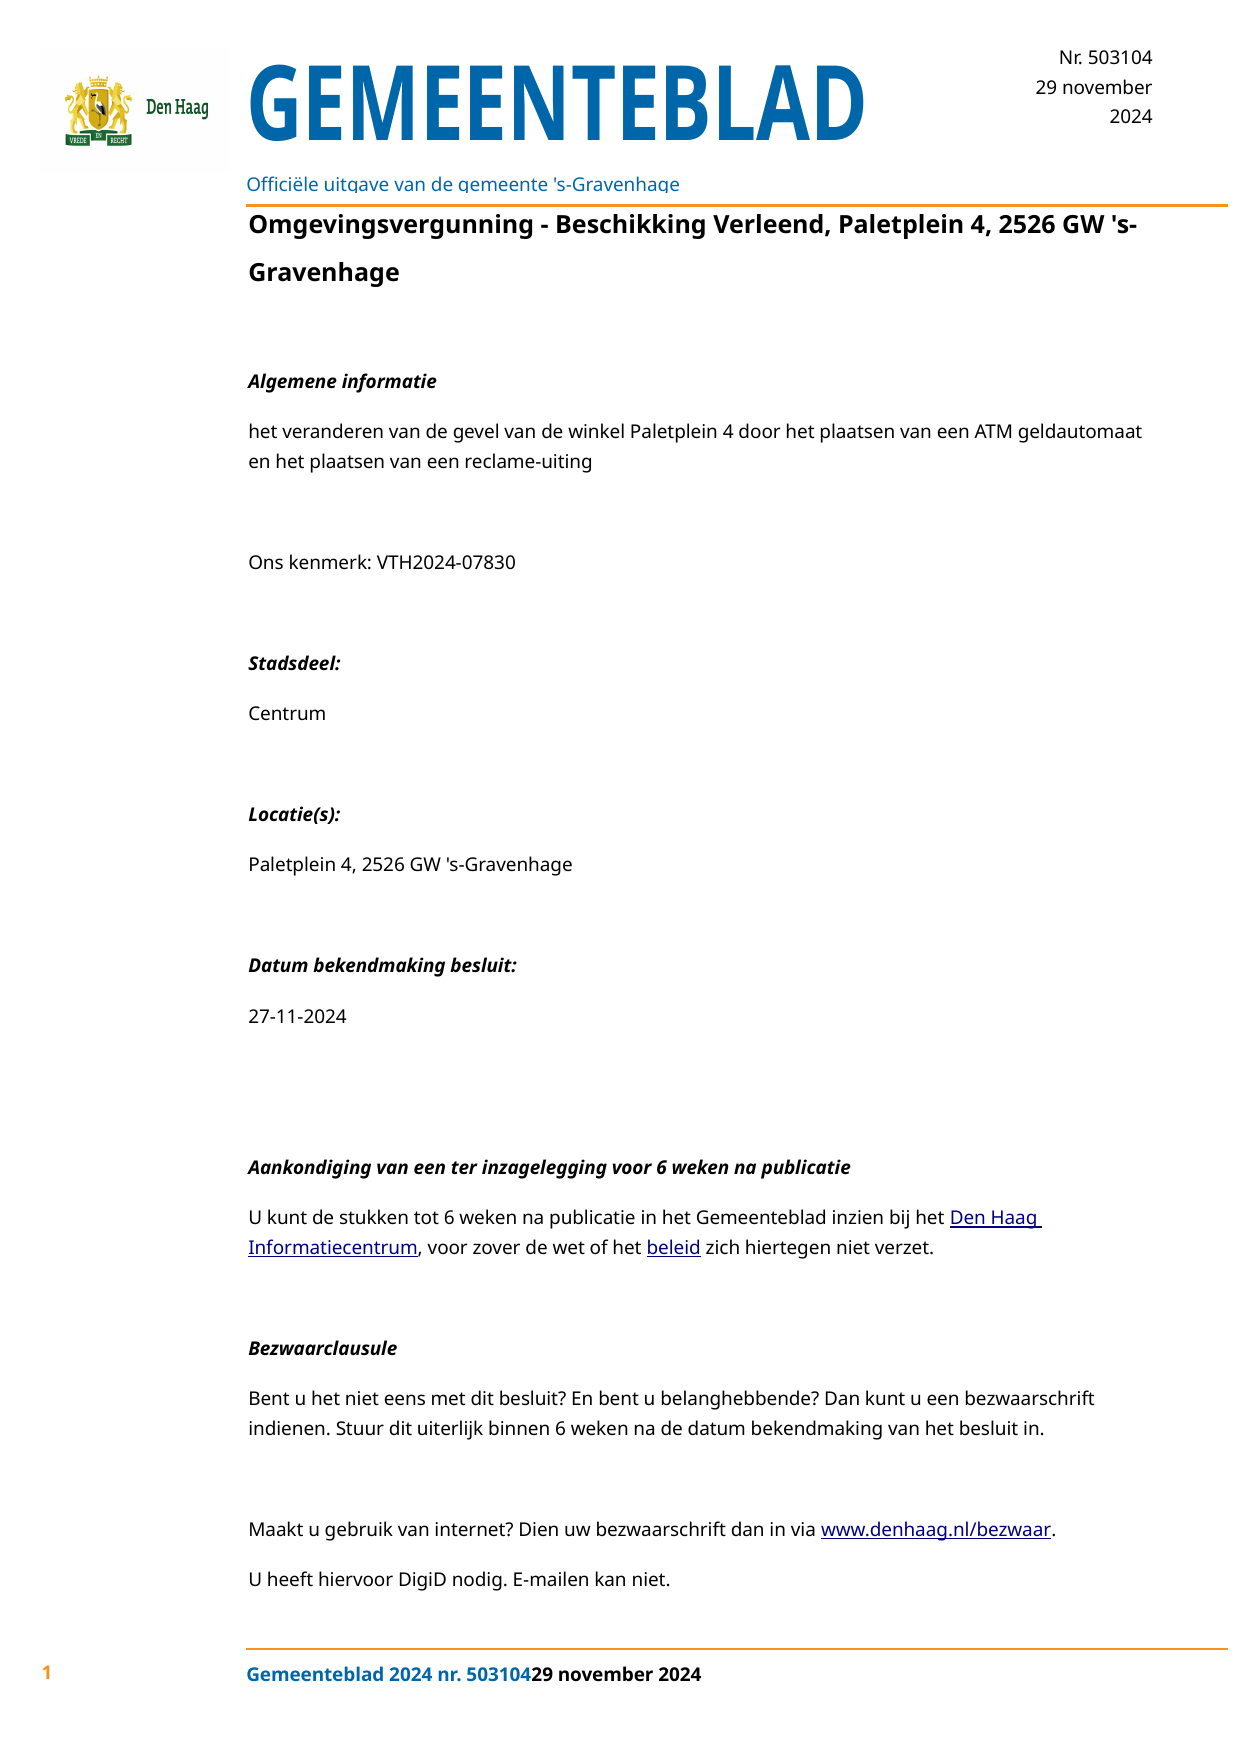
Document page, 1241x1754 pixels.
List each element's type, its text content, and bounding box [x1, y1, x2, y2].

text het veranderen van de gevel van de winkel Paletplein 4 door het plaatsen van een ATM geldautomaat en het plaatsen van een reclame-uiting [248, 419, 1152, 474]
text Datum bekendmaking besluit: [248, 952, 1152, 978]
text 27-11-2024 [248, 1003, 1152, 1029]
text U heeft hiervoor DigiD nodig. E-mailen kan niet. [248, 1566, 1152, 1592]
text U kunt de stukken tot 6 weken na publicatie in het Gemeenteblad inzien bij het Den Haag Informatiecentrum, voor zover de wet of het beleid zich hiertegen niet verzet. [248, 1204, 1152, 1260]
text Centrum [248, 700, 1152, 726]
text Bezwaarclausule [248, 1335, 1152, 1361]
text Ons kenmerk: VTH2024-07830 [248, 549, 1152, 575]
text Maakt u gebruik van internet? Dien uw bezwaarschrift dan in via www.denhaag.nl/bezwaar. [248, 1516, 1152, 1542]
text Bent u het niet eens met dit besluit? En bent u belanghebbende? Dan kunt u een bezwaarschrift indienen. Stuur dit uiterlijk binnen 6 weken na de datum bekendmaking van het besluit in. [248, 1385, 1152, 1441]
text Locatie(s): [248, 801, 1152, 827]
text Omgevingsvergunning - Beschikking Verleend, Paletplein 4, 2526 GW 's-Gravenhage [248, 207, 1152, 288]
text Aankondiging van een ter inzagelegging voor 6 weken na publicatie [248, 1154, 1152, 1180]
text Paletplein 4, 2526 GW 's-Gravenhage [248, 852, 1152, 877]
picture [41, 47, 231, 172]
text Stadsdeel: [248, 650, 1152, 676]
text Algemene informatie [248, 368, 1152, 394]
